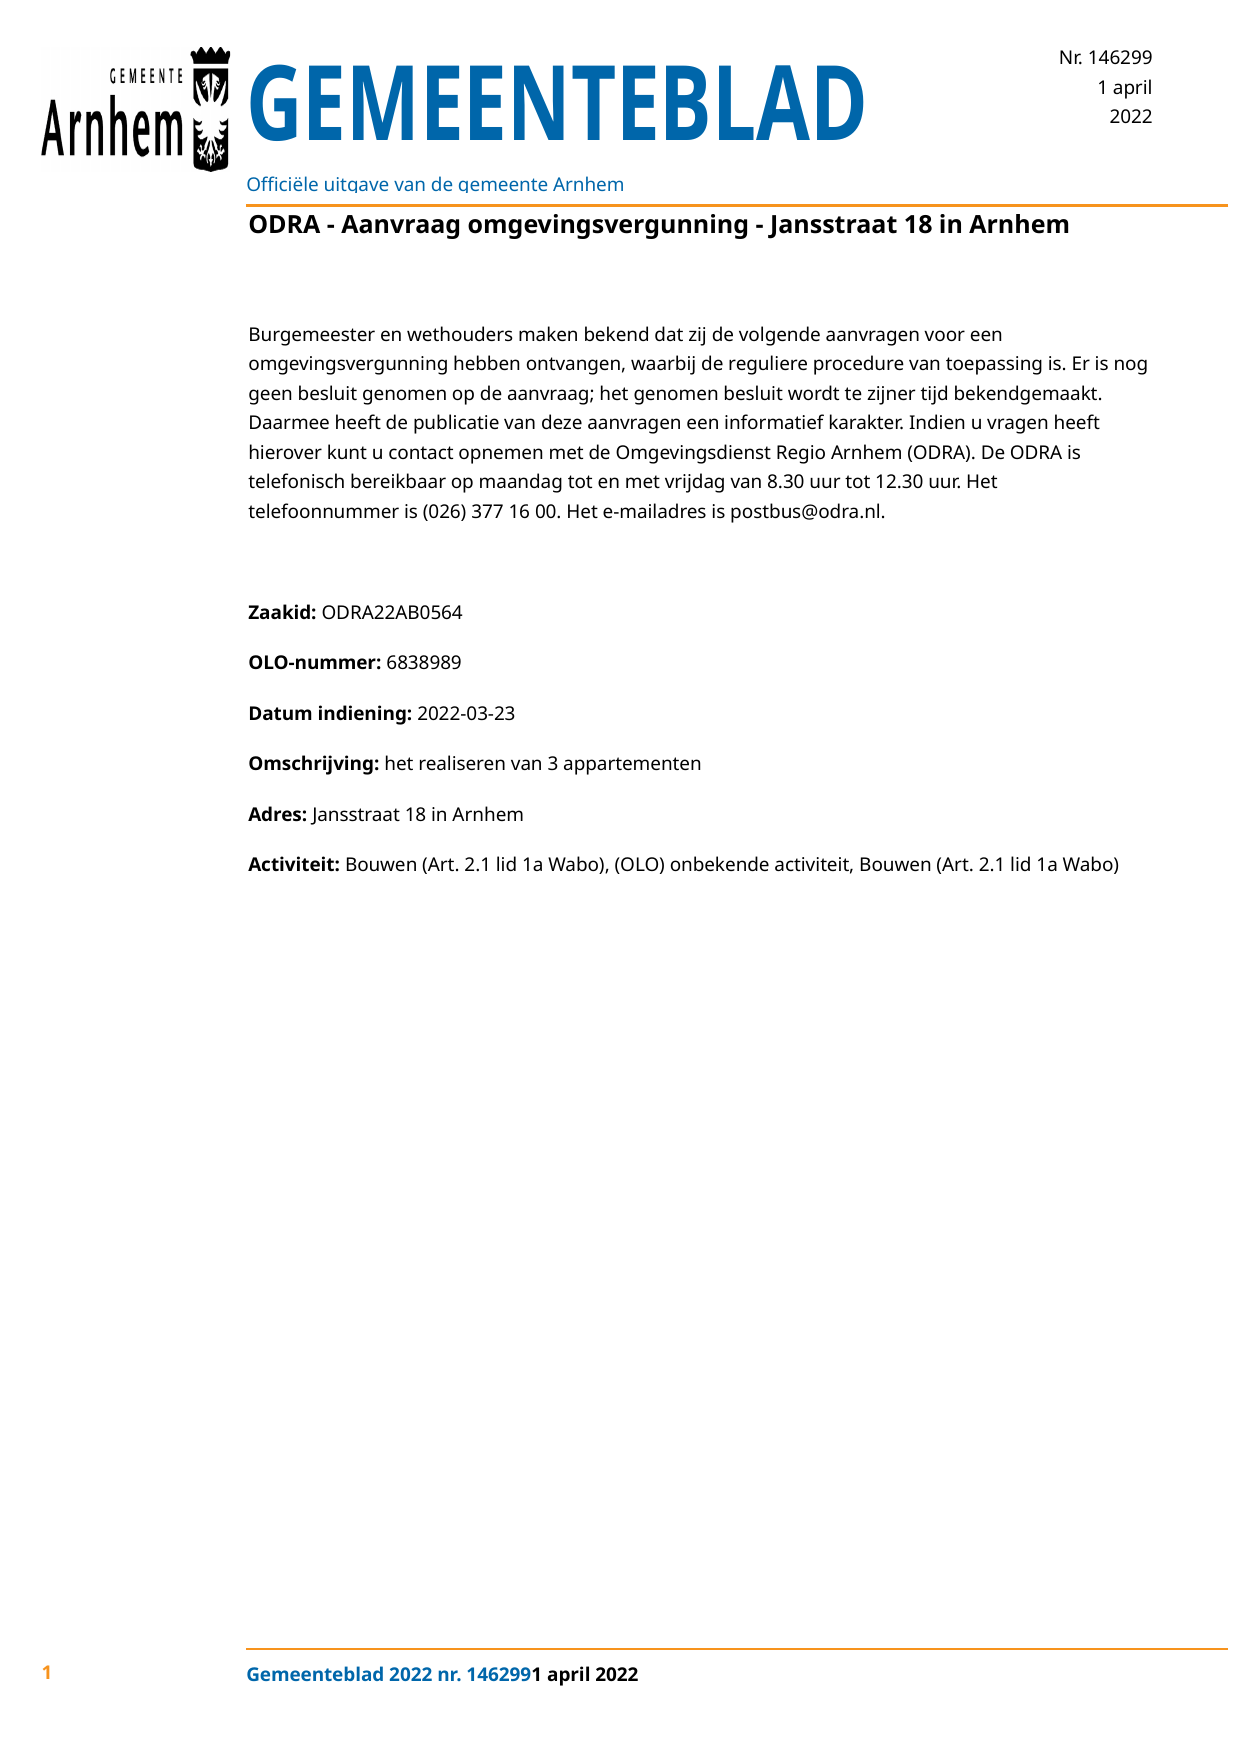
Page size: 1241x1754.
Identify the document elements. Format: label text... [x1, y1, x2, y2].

text Burgemeester en wethouders maken bekend dat zij de volgende aanvragen voor een omgevingsvergunning hebben ontvangen, waarbij de reguliere procedure van toepassing is. Er is nog geen besluit genomen op de aanvraag; het genomen besluit wordt te zijner tijd bekendgemaakt. Daarmee heeft de publicatie van deze aanvragen een informatief karakter. Indien u vragen heeft hierover kunt u contact opnemen met de Omgevingsdienst Regio Arnhem (ODRA). De ODRA is telefonisch bereikbaar op maandag tot en met vrijdag van 8.30 uur tot 12.30 uur. Het telefoonnummer is (026) 377 16 00. Het e-mailadres is postbus@odra.nl. [248, 321, 1152, 524]
text ODRA - Aanvraag omgevingsvergunning - Jansstraat 18 in Arnhem [248, 207, 1152, 241]
text Activiteit: Bouwen (Art. 2.1 lid 1a Wabo), (OLO) onbekende activiteit, Bouwen (Art. 2.1 lid 1a Wabo) [248, 851, 1152, 877]
picture [41, 47, 231, 172]
text Omschrijving: het realiseren van 3 appartementen [248, 750, 1152, 776]
text Adres: Jansstraat 18 in Arnhem [248, 801, 1152, 826]
text Datum indiening: 2022-03-23 [248, 700, 1152, 726]
text OLO-nummer: 6838989 [248, 649, 1152, 675]
text Zaakid: ODRA22AB0564 [248, 599, 1152, 625]
